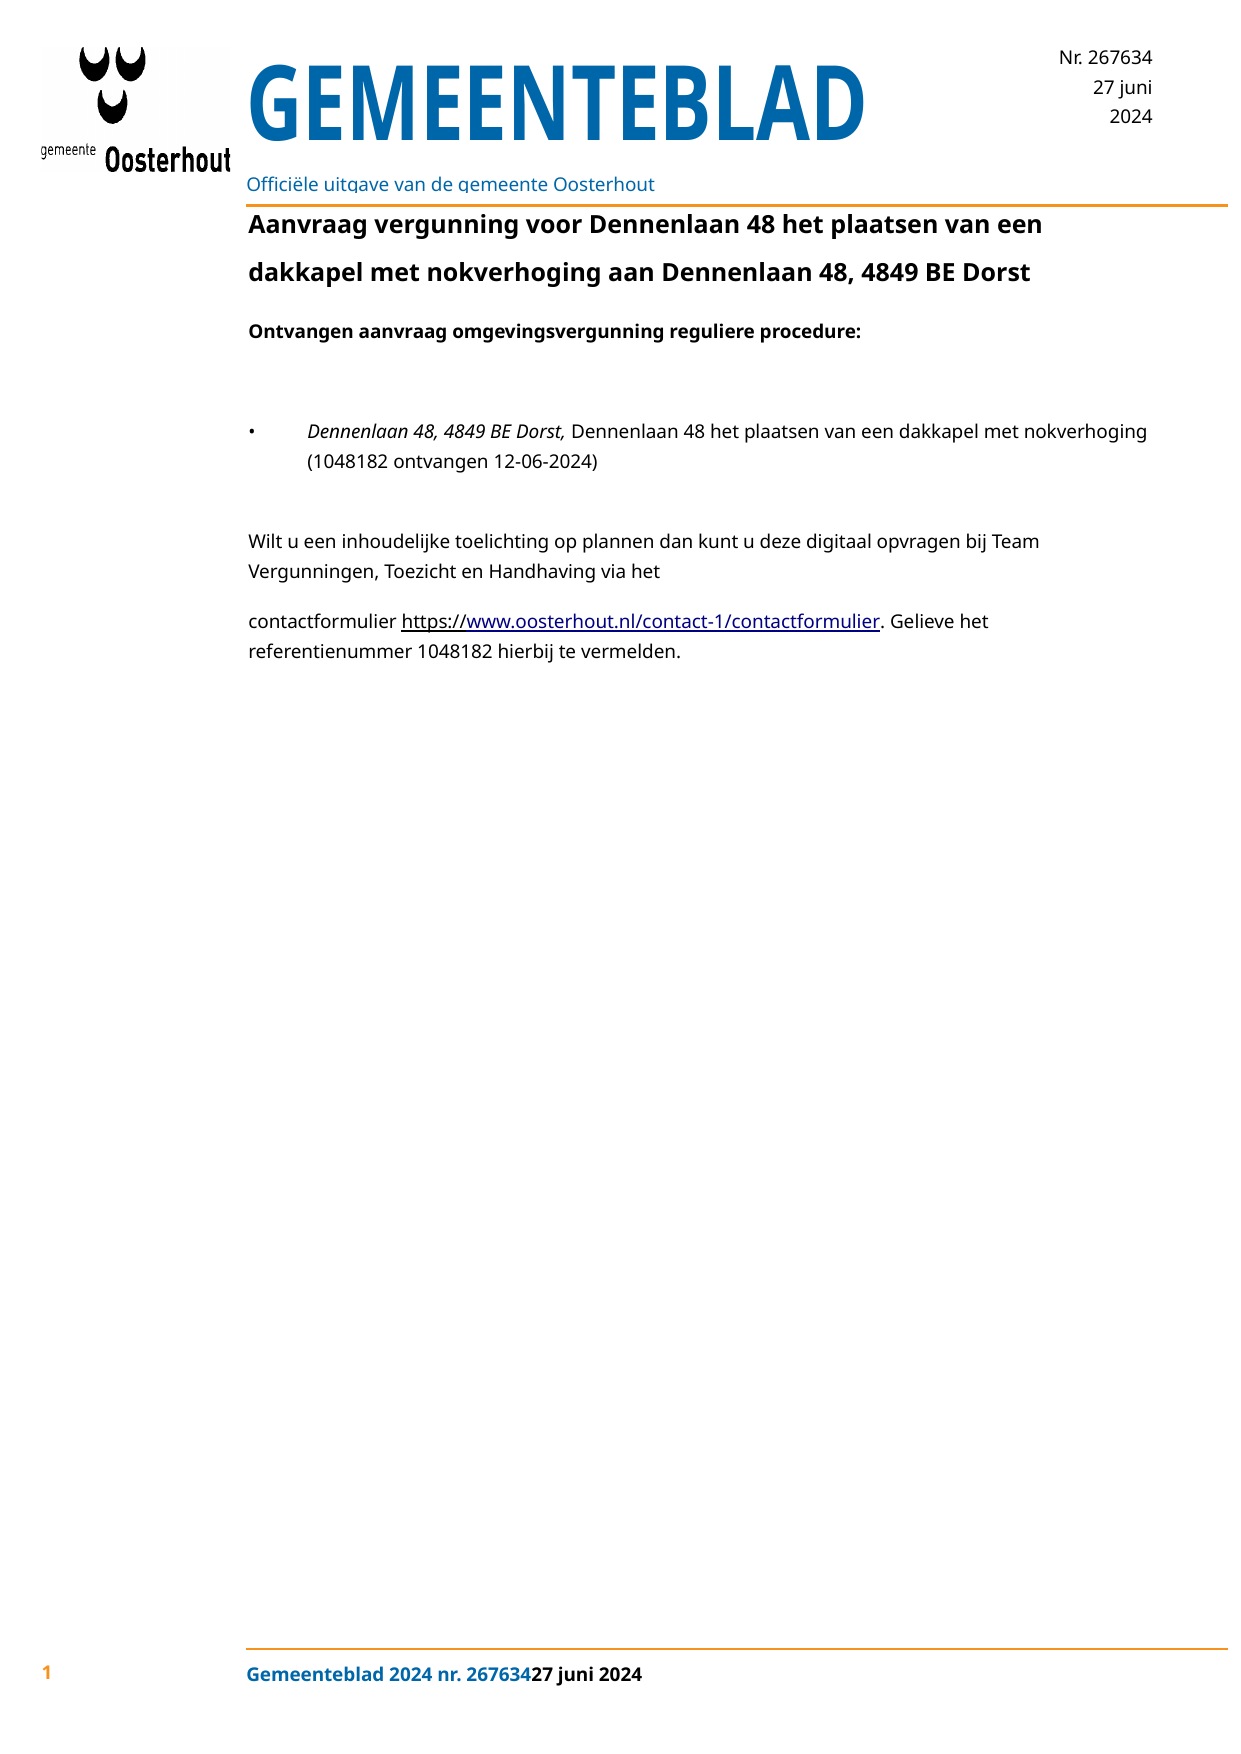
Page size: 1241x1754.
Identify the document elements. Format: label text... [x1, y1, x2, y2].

text contactformulier https://www.oosterhout.nl/contact-1/contactformulier. Gelieve het referentienummer 1048182 hierbij te vermelden. [248, 608, 1152, 664]
picture [41, 47, 231, 172]
list Dennenlaan 48, 4849 BE Dorst, Dennenlaan 48 het plaatsen van een dakkapel met nokverhoging (1048182 ontvangen 12-06-2024) [248, 419, 1152, 474]
text Wilt u een inhoudelijke toelichting op plannen dan kunt u deze digitaal opvragen bij Team Vergunningen, Toezicht en Handhaving via het [248, 528, 1152, 584]
text Ontvangen aanvraag omgevingsvergunning reguliere procedure: [248, 318, 1152, 344]
text Aanvraag vergunning voor Dennenlaan 48 het plaatsen van een dakkapel met nokverhoging aan Dennenlaan 48, 4849 BE Dorst [248, 207, 1152, 288]
